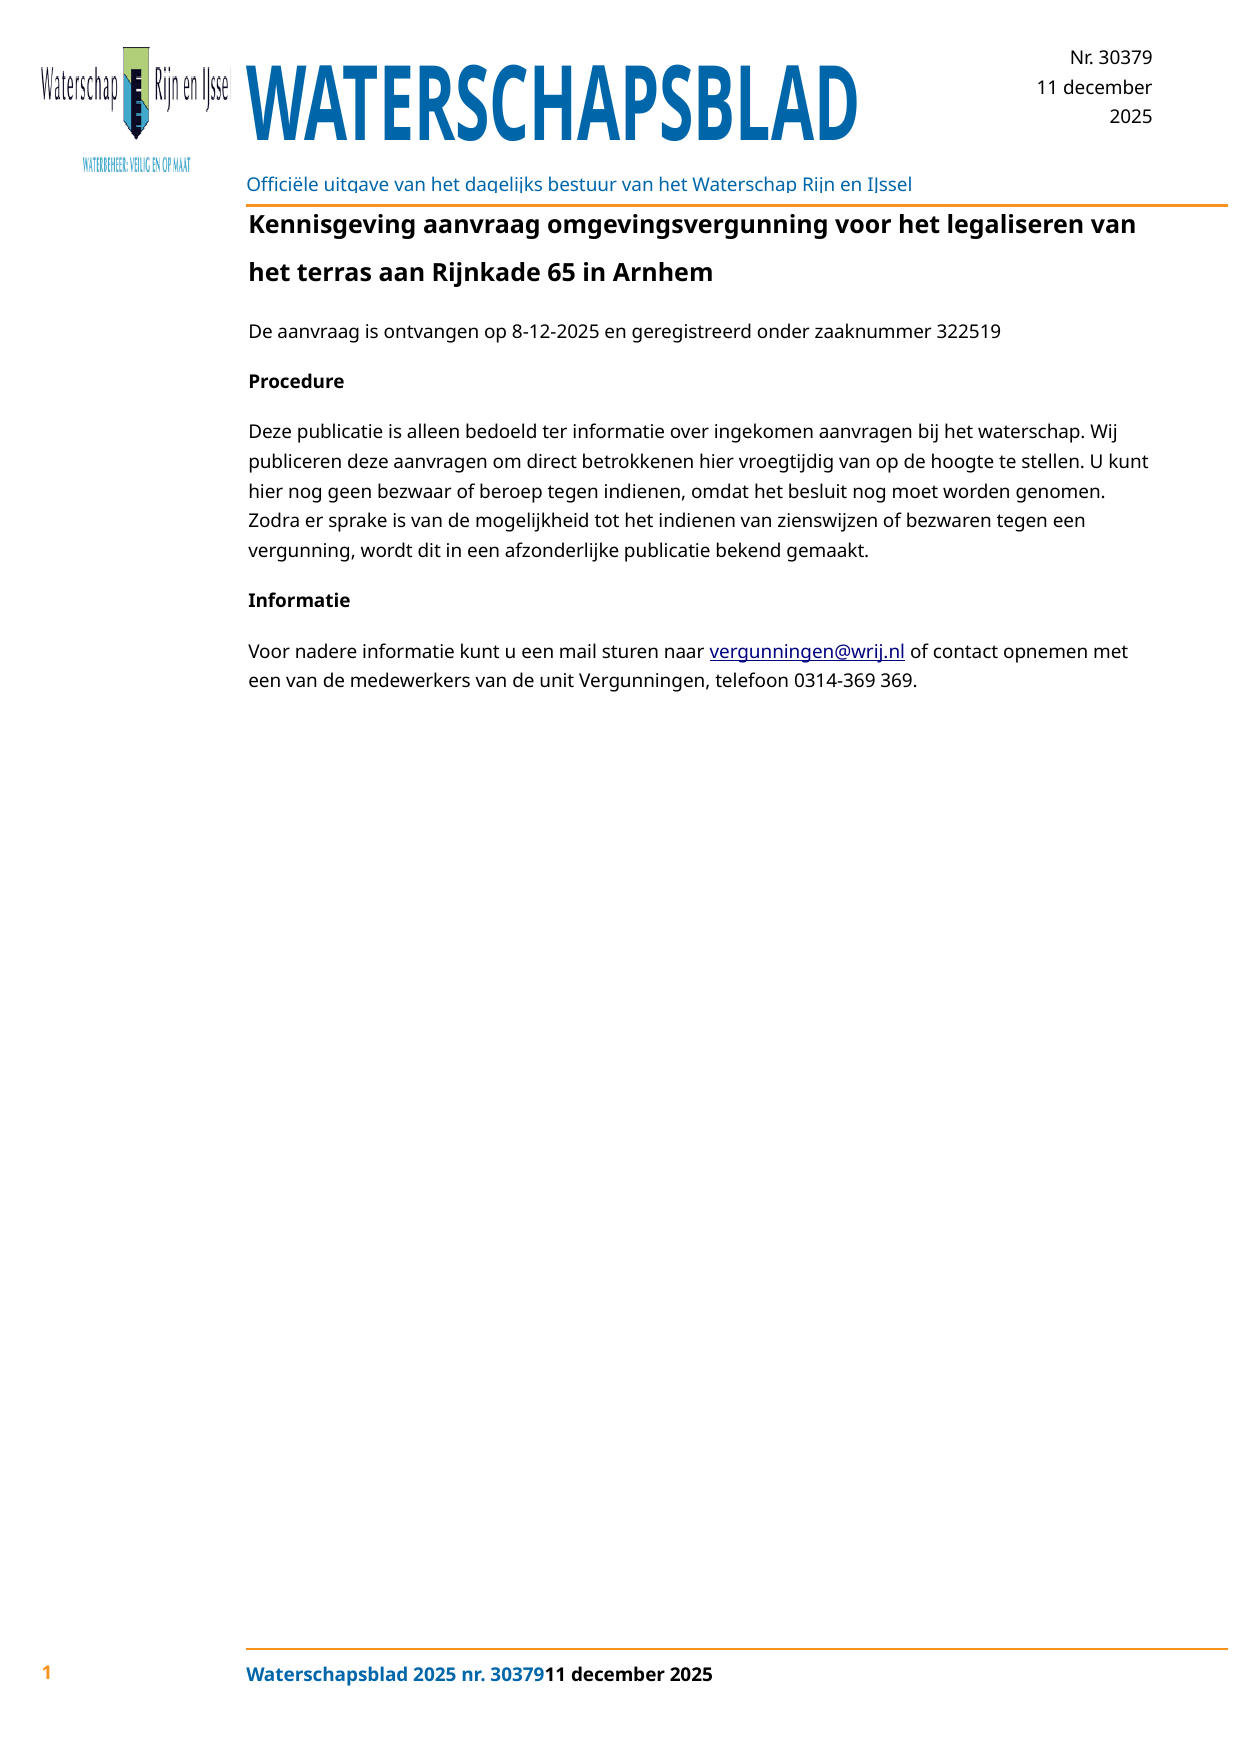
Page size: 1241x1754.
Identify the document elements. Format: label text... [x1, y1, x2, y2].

picture [41, 47, 231, 172]
text Procedure [248, 368, 1152, 394]
text Deze publicatie is alleen bedoeld ter informatie over ingekomen aanvragen bij het waterschap. Wij publiceren deze aanvragen om direct betrokkenen hier vroegtijdig van op de hoogte te stellen. U kunt hier nog geen bezwaar of beroep tegen indienen, omdat het besluit nog moet worden genomen. Zodra er sprake is van de mogelijkheid tot het indienen van zienswijzen of bezwaren tegen een vergunning, wordt dit in een afzonderlijke publicatie bekend gemaakt. [248, 419, 1152, 563]
text Kennisgeving aanvraag omgevingsvergunning voor het legaliseren van het terras aan Rijnkade 65 in Arnhem [248, 207, 1152, 288]
text Voor nadere informatie kunt u een mail sturen naar vergunningen@wrij.nl of contact opnemen met een van de medewerkers van de unit Vergunningen, telefoon 0314-369 369. [248, 638, 1152, 693]
text De aanvraag is ontvangen op 8-12-2025 en geregistreerd onder zaaknummer 322519 [248, 318, 1152, 344]
text Informatie [248, 587, 1152, 613]
